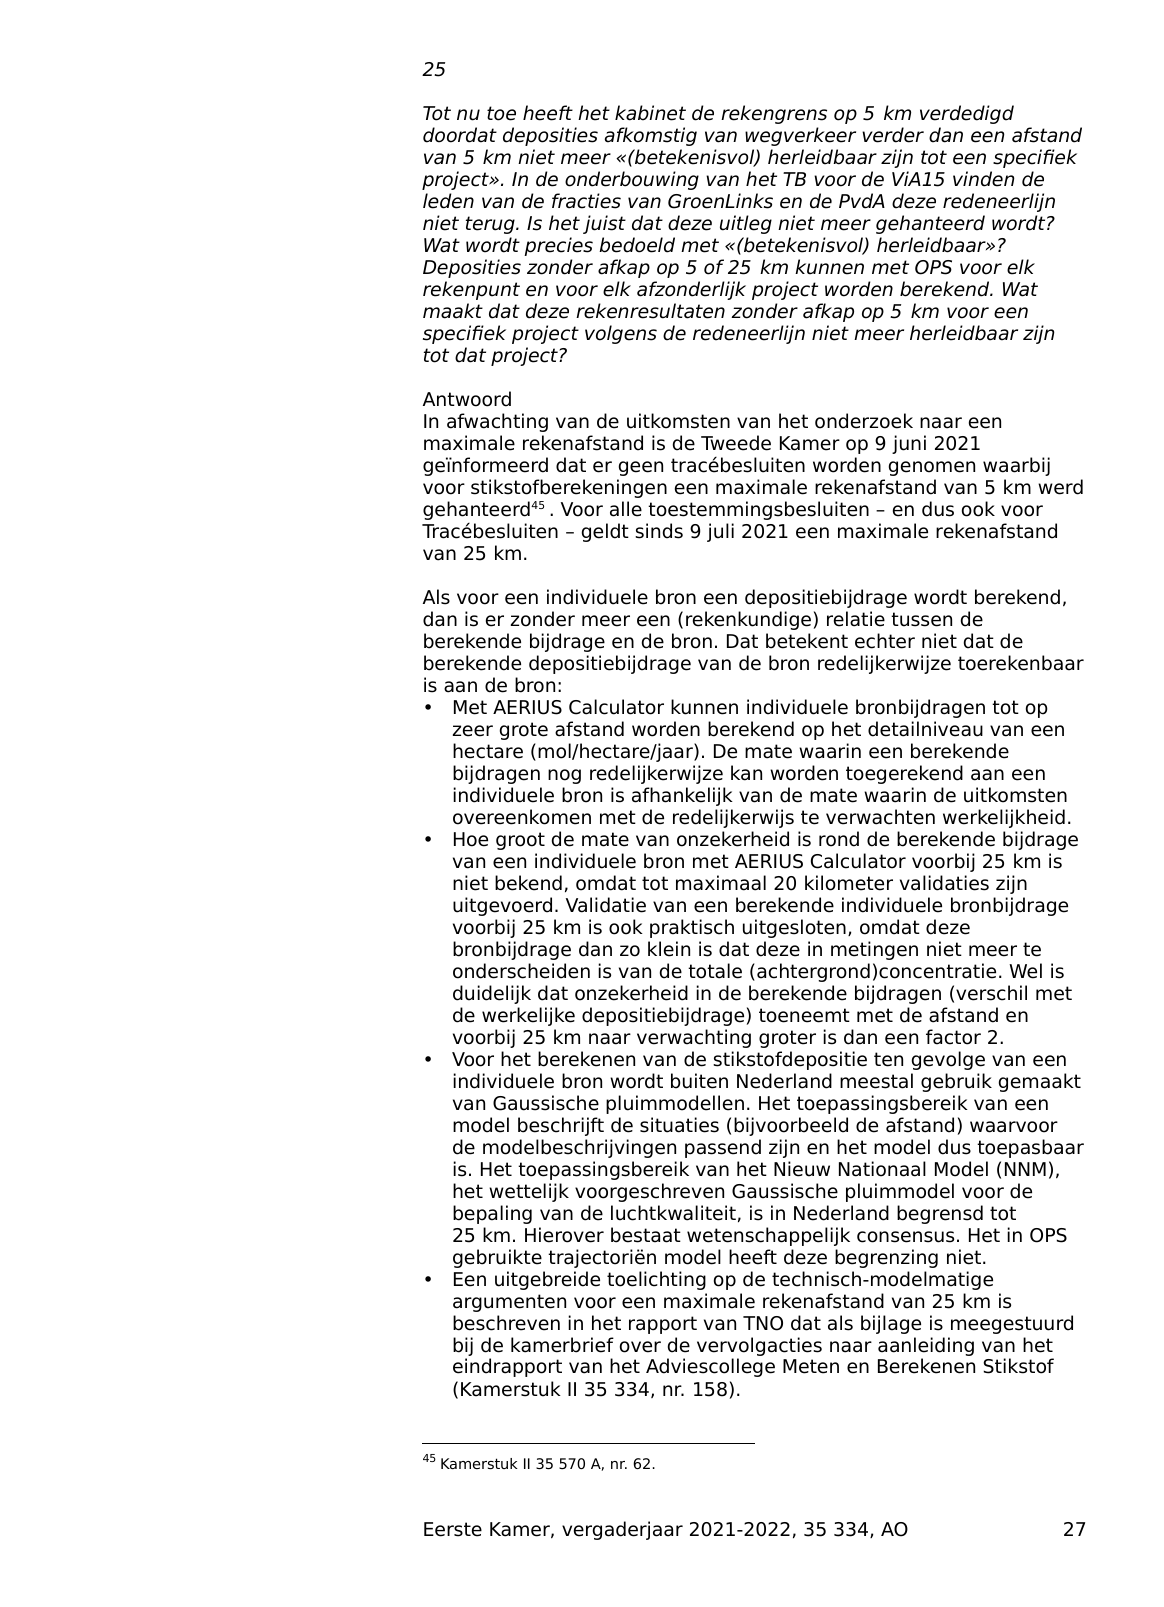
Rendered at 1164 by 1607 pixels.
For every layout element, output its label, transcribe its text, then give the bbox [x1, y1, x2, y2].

text In afwachting van de uitkomsten van het onderzoek naar een maximale rekenafstand is de Tweede Kamer op 9 juni 2021 geïnformeerd dat er geen tracébesluiten worden genomen waarbij voor stikstofberekeningen een maximale rekenafstand van 5 km werd gehanteerd. Voor alle toestemmingsbesluiten – en dus ook voor Tracébesluiten – geldt sinds 9 juli 2021 een maximale rekenafstand van 25 km. [422, 411, 1087, 565]
text Antwoord [422, 389, 1087, 411]
text • Een uitgebreide toelichting op de technisch-modelmatige argumenten voor een maximale rekenafstand van 25 km is beschreven in het rapport van TNO dat als bijlage is meegestuurd bij de kamerbrief over de vervolgacties naar aanleiding van het eindrapport van het Adviescollege Meten en Berekenen Stikstof (Kamerstuk II 35 334, nr. 158). [422, 1268, 1087, 1400]
text • Hoe groot de mate van onzekerheid is rond de berekende bijdrage van een individuele bron met AERIUS Calculator voorbij 25 km is niet bekend, omdat tot maximaal 20 kilometer validaties zijn uitgevoerd. Validatie van een berekende individuele bronbijdrage voorbij 25 km is ook praktisch uitgesloten, omdat deze bronbijdrage dan zo klein is dat deze in metingen niet meer te onderscheiden is van de totale (achtergrond)concentratie. Wel is duidelijk dat onzekerheid in de berekende bijdragen (verschil met de werkelijke depositiebijdrage) toeneemt met de afstand en voorbij 25 km naar verwachting groter is dan een factor 2. [422, 829, 1087, 1049]
text Kamerstuk II 35 570 A, nr. 62. [422, 1452, 1087, 1474]
text Tot nu toe heeft het kabinet de rekengrens op 5 km verdedigd doordat deposities afkomstig van wegverkeer verder dan een afstand van 5 km niet meer «(betekenisvol) herleidbaar zijn tot een specifiek project». In de onderbouwing van het TB voor de ViA15 vinden de leden van de fracties van GroenLinks en de PvdA deze redeneerlijn niet terug. Is het juist dat deze uitleg niet meer gehanteerd wordt? Wat wordt precies bedoeld met «(betekenisvol) herleidbaar»? Deposities zonder afkap op 5 of 25 km kunnen met OPS voor elk rekenpunt en voor elk afzonderlijk project worden berekend. Wat maakt dat deze rekenresultaten zonder afkap op 5 km voor een specifiek project volgens de redeneerlijn niet meer herleidbaar zijn tot dat project? [422, 103, 1087, 367]
text • Met AERIUS Calculator kunnen individuele bronbijdragen tot op zeer grote afstand worden berekend op het detailniveau van een hectare (mol/hectare/jaar). De mate waarin een berekende bijdragen nog redelijkerwijze kan worden toegerekend aan een individuele bron is afhankelijk van de mate waarin de uitkomsten overeenkomen met de redelijkerwijs te verwachten werkelijkheid. [422, 697, 1087, 829]
subtitle 25 [422, 59, 1087, 81]
text Als voor een individuele bron een depositiebijdrage wordt berekend, dan is er zonder meer een (rekenkundige) relatie tussen de berekende bijdrage en de bron. Dat betekent echter niet dat de berekende depositiebijdrage van de bron redelijkerwijze toerekenbaar is aan de bron: [422, 587, 1087, 697]
text • Voor het berekenen van de stikstofdepositie ten gevolge van een individuele bron wordt buiten Nederland meestal gebruik gemaakt van Gaussische pluimmodellen. Het toepassingsbereik van een model beschrijft de situaties (bijvoorbeeld de afstand) waarvoor de modelbeschrijvingen passend zijn en het model dus toepasbaar is. Het toepassingsbereik van het Nieuw Nationaal Model (NNM), het wettelijk voorgeschreven Gaussische pluimmodel voor de bepaling van de luchtkwaliteit, is in Nederland begrensd tot 25 km. Hierover bestaat wetenschappelijk consensus. Het in OPS gebruikte trajectoriën model heeft deze begrenzing niet. [422, 1049, 1087, 1268]
